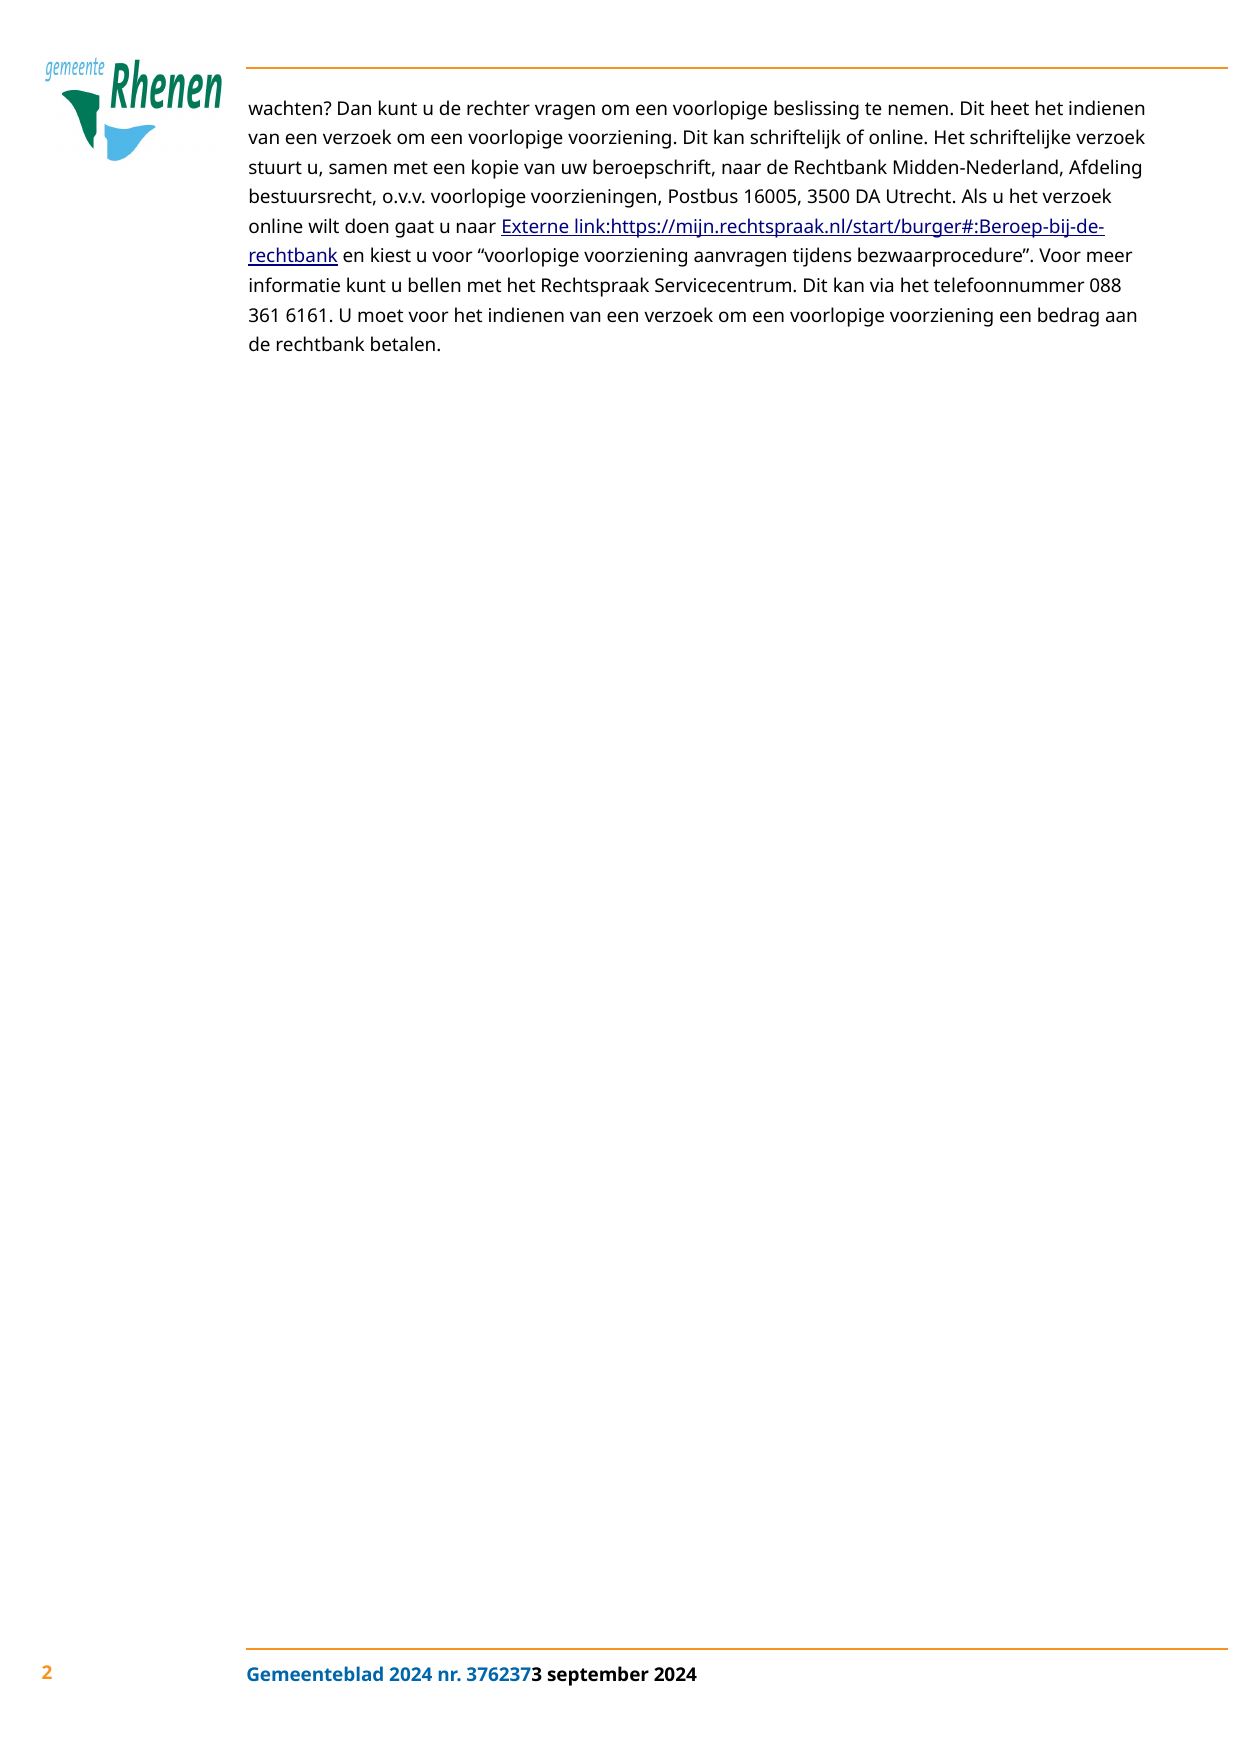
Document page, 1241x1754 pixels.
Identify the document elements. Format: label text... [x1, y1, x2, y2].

text wachten? Dan kunt u de rechter vragen om een voorlopige beslissing te nemen. Dit heet het indienen van een verzoek om een voorlopige voorziening. Dit kan schriftelijk of online. Het schriftelijke verzoek stuurt u, samen met een kopie van uw beroepschrift, naar de Rechtbank Midden-Nederland, Afdeling bestuursrecht, o.v.v. voorlopige voorzieningen, Postbus 16005, 3500 DA Utrecht. Als u het verzoek online wilt doen gaat u naar Externe link:https://mijn.rechtspraak.nl/start/burger#:Beroep-bij-de-rechtbank en kiest u voor “voorlopige voorziening aanvragen tijdens bezwaarprocedure”. Voor meer informatie kunt u bellen met het Rechtspraak Servicecentrum. Dit kan via het telefoonnummer 088 361 6161. U moet voor het indienen van een verzoek om een voorlopige voorziening een bedrag aan de rechtbank betalen. [248, 95, 1152, 357]
picture [41, 47, 231, 172]
